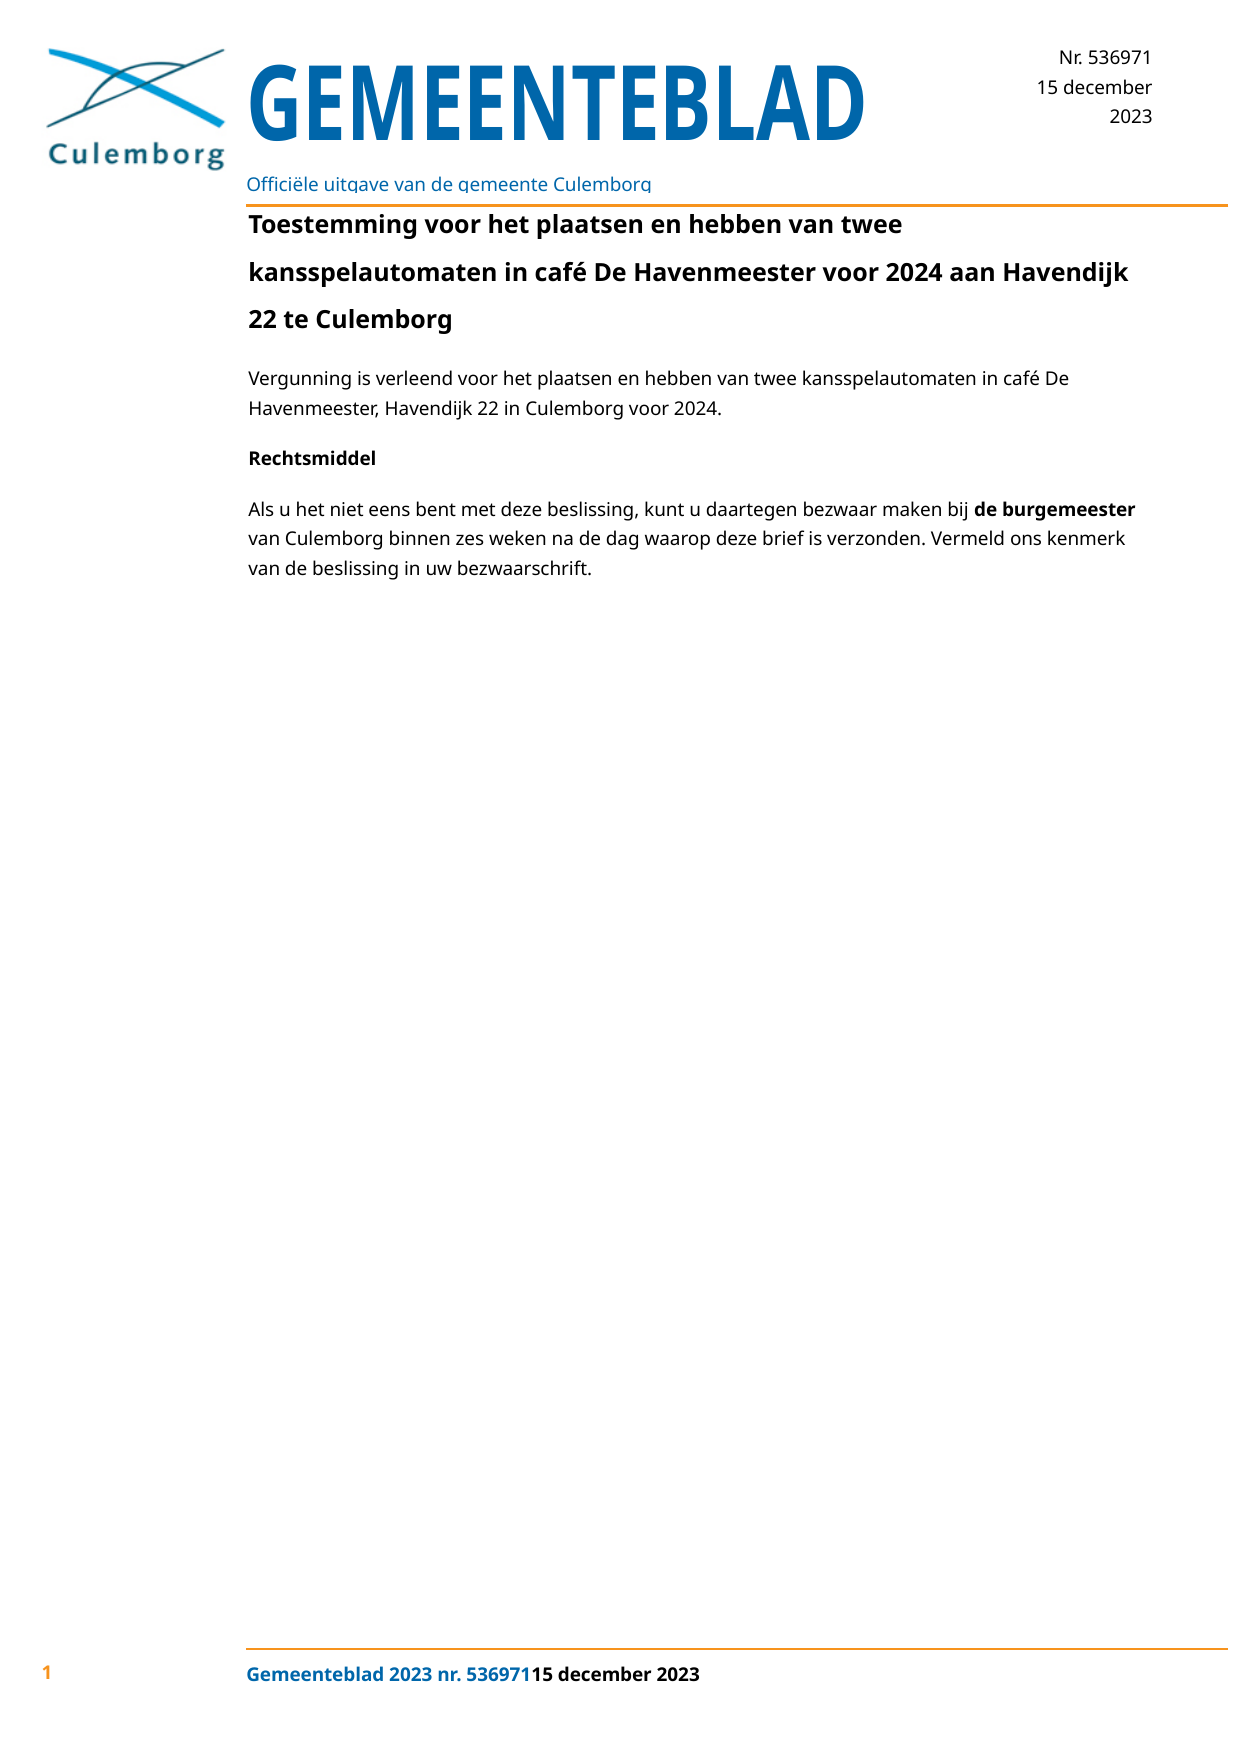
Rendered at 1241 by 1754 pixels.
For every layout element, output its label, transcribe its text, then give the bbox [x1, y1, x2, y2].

text Toestemming voor het plaatsen en hebben van twee kansspelautomaten in café De Havenmeester voor 2024 aan Havendijk 22 te Culemborg [248, 207, 1152, 336]
text Als u het niet eens bent met deze beslissing, kunt u daartegen bezwaar maken bij de burgemeester van Culemborg binnen zes weken na de dag waarop deze brief is verzonden. Vermeld ons kenmerk van de beslissing in uw bezwaarschrift. [248, 496, 1152, 581]
text Rechtsmiddel [248, 446, 1152, 471]
text Vergunning is verleend voor het plaatsen en hebben van twee kansspelautomaten in café De Havenmeester, Havendijk 22 in Culemborg voor 2024. [248, 366, 1152, 421]
picture [41, 47, 231, 172]
